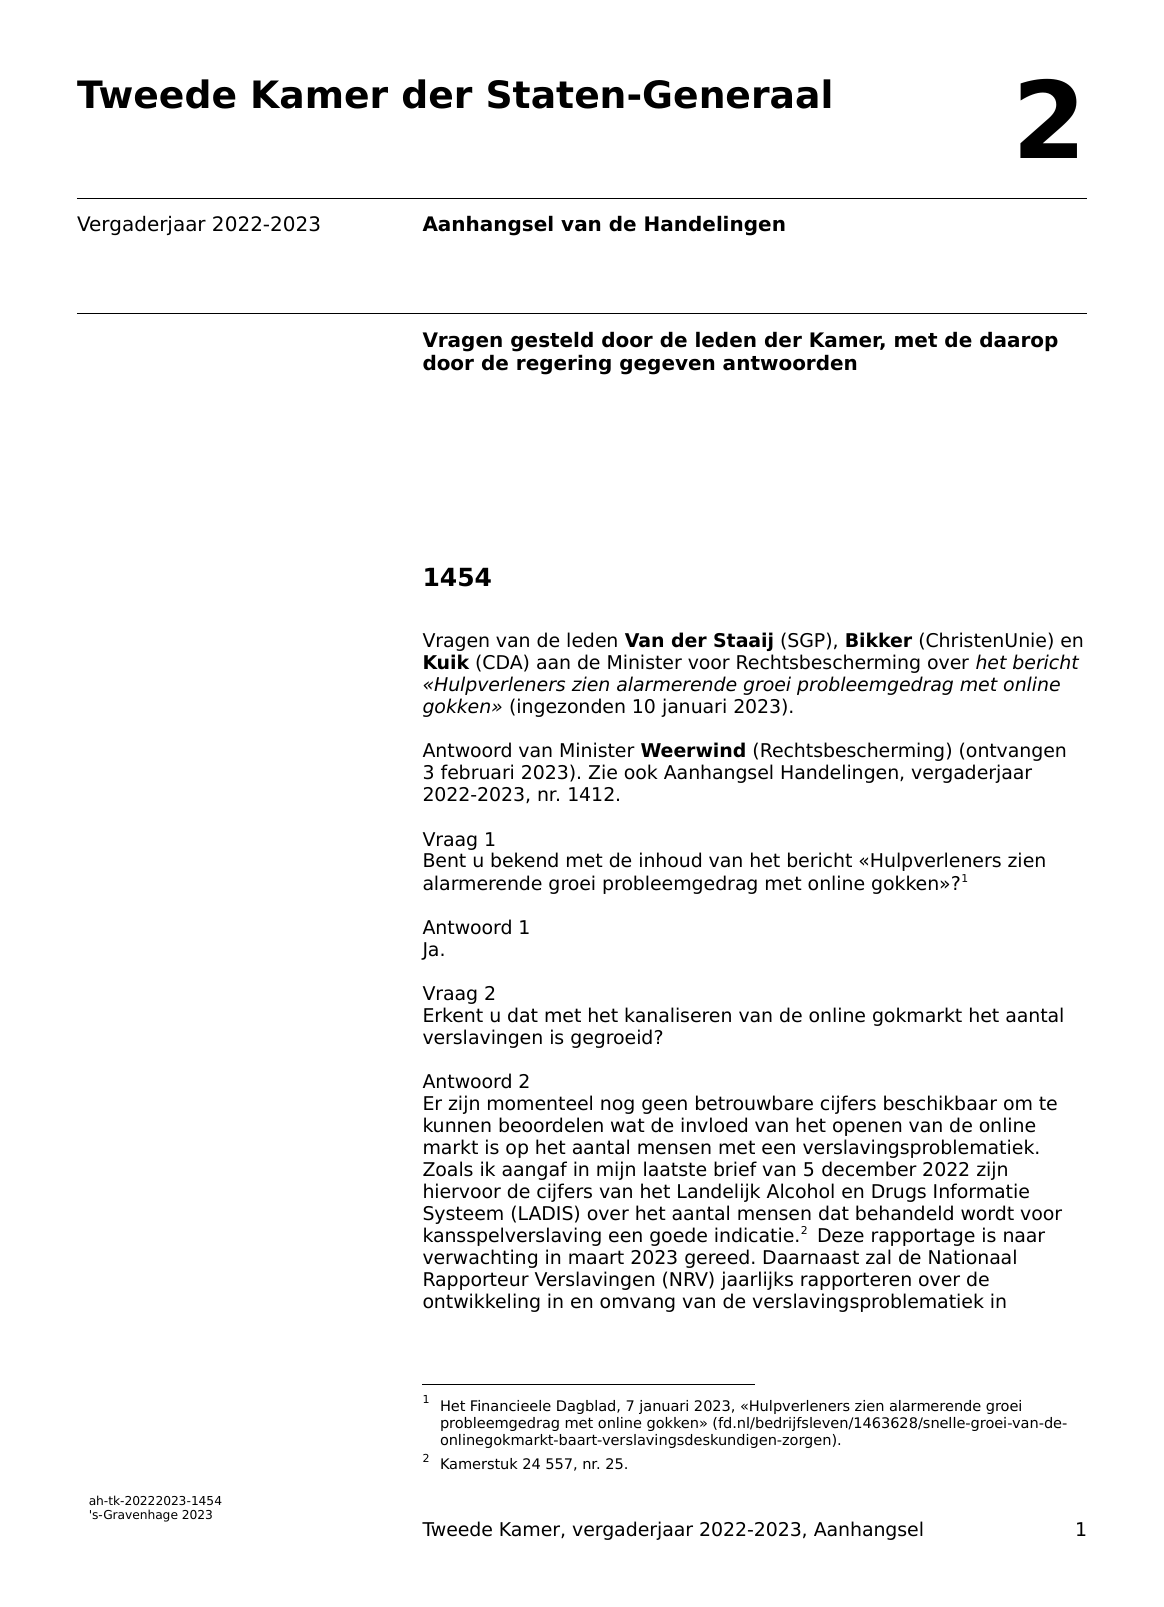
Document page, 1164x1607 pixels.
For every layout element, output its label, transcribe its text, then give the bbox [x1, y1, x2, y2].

text Het Financieele Dagblad, 7 januari 2023, «Hulpverleners zien alarmerende groei probleemgedrag met online gokken» (fd.nl/bedrijfsleven/1463628/snelle-groei-van-de-onlinegokmarkt-baart-verslavingsdeskundigen-zorgen). [422, 1393, 1087, 1449]
table_header Tweede Kamer der Staten-Generaal [77, 59, 886, 198]
text Bent u bekend met de inhoud van het bericht «Hulpverleners zien alarmerende groei probleemgedrag met online gokken»? [422, 850, 1087, 894]
table_cell Vragen gesteld door de leden der Kamer, met de daarop door de regering gegeven antwoorden [422, 314, 1087, 375]
text ah-tk-20222023-1454 [88, 1494, 323, 1508]
text Vraag 1 [422, 828, 1087, 850]
text 1454 [422, 563, 1087, 592]
table_header 2 [886, 59, 1087, 198]
text Antwoord 1 [422, 917, 1087, 938]
text Er zijn momenteel nog geen betrouwbare cijfers beschikbaar om te kunnen beoordelen wat de invloed van het openen van de online markt is op het aantal mensen met een verslavingsproblematiek. Zoals ik aangaf in mijn laatste brief van 5 december 2022 zijn hiervoor de cijfers van het Landelijk Alcohol en Drugs Informatie Systeem (LADIS) over het aantal mensen dat behandeld wordt voor kansspelverslaving een goede indicatie. Deze rapportage is naar verwachting in maart 2023 gereed. Daarnaast zal de Nationaal Rapporteur Verslavingen (NRV) jaarlijks rapporteren over de ontwikkeling in en omvang van de verslavingsproblematiek in [422, 1093, 1087, 1313]
table_cell [77, 314, 422, 375]
text Antwoord 2 [422, 1071, 1087, 1093]
text Vraag 2 [422, 983, 1087, 1005]
text Ja. [422, 938, 1087, 961]
text Kamerstuk 24 557, nr. 25. [422, 1452, 1087, 1474]
table_cell Vergaderjaar 2022-2023 [77, 199, 422, 313]
table_cell Aanhangsel van de Handelingen [422, 199, 1087, 313]
text Erkent u dat met het kanaliseren van de online gokmarkt het aantal verslavingen is gegroeid? [422, 1005, 1087, 1049]
text Antwoord van Minister Weerwind (Rechtsbescherming) (ontvangen 3 februari 2023). Zie ook Aanhangsel Handelingen, vergaderjaar 2022-2023, nr. 1412. [422, 740, 1087, 806]
text 's-Gravenhage 2023 [88, 1508, 323, 1522]
text Vragen van de leden Van der Staaij (SGP), Bikker (ChristenUnie) en Kuik (CDA) aan de Minister voor Rechtsbescherming over het bericht «Hulpverleners zien alarmerende groei probleemgedrag met online gokken» (ingezonden 10 januari 2023). [422, 630, 1087, 718]
